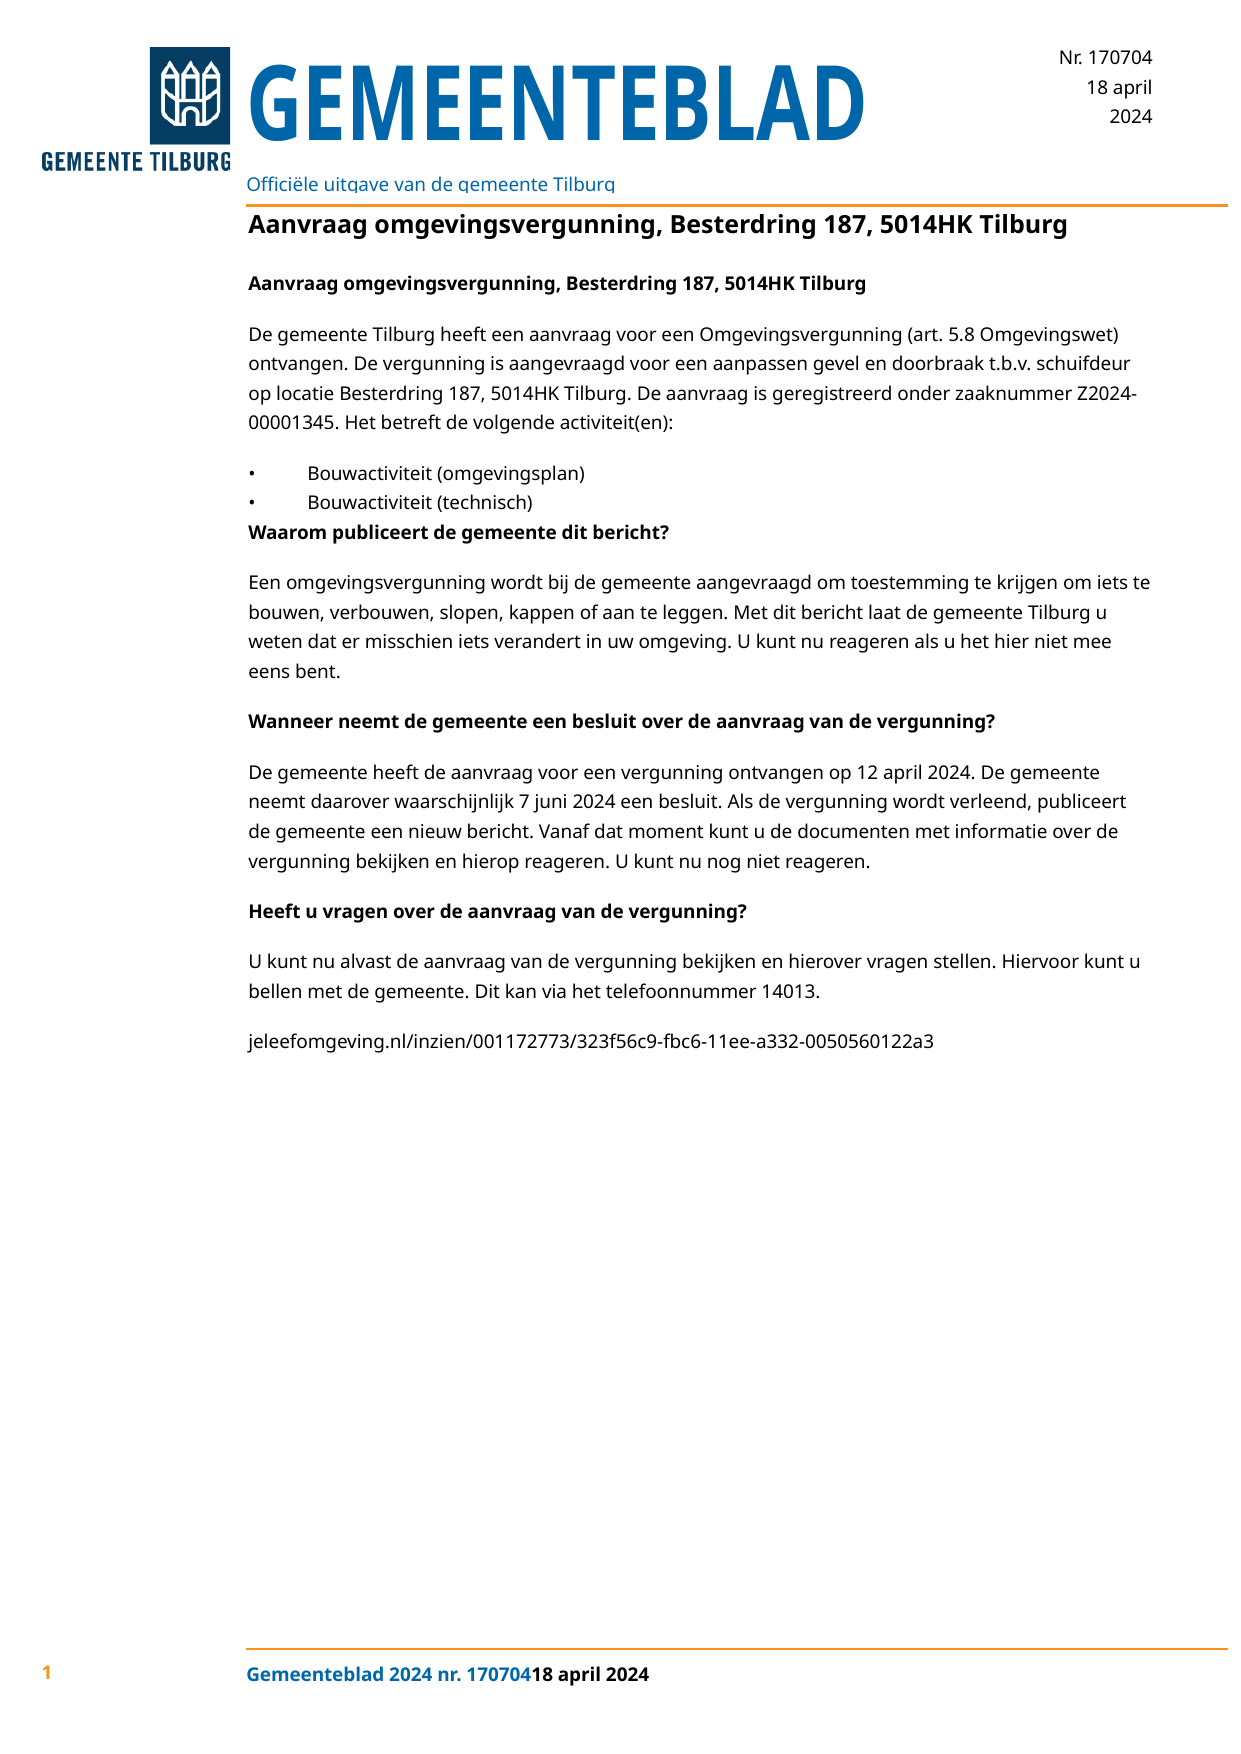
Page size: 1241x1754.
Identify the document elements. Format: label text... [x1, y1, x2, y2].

list Bouwactiviteit (technisch) [248, 489, 1152, 515]
list Bouwactiviteit (omgevingsplan) [248, 460, 1152, 486]
text Aanvraag omgevingsvergunning, Besterdring 187, 5014HK Tilburg [248, 207, 1152, 241]
text Waarom publiceert de gemeente dit bericht? [248, 519, 1152, 545]
text U kunt nu alvast de aanvraag van de vergunning bekijken en hierover vragen stellen. Hiervoor kunt u bellen met de gemeente. Dit kan via het telefoonnummer 14013. [248, 949, 1152, 1004]
text Wanneer neemt de gemeente een besluit over de aanvraag van de vergunning? [248, 709, 1152, 734]
text Een omgevingsvergunning wordt bij de gemeente aangevraagd om toestemming te krijgen om iets te bouwen, verbouwen, slopen, kappen of aan te leggen. Met dit bericht laat de gemeente Tilburg u weten dat er misschien iets verandert in uw omgeving. U kunt nu reageren als u het hier niet mee eens bent. [248, 569, 1152, 684]
text Aanvraag omgevingsvergunning, Besterdring 187, 5014HK Tilburg [248, 270, 1152, 296]
text Heeft u vragen over de aanvraag van de vergunning? [248, 898, 1152, 924]
text De gemeente heeft de aanvraag voor een vergunning ontvangen op 12 april 2024. De gemeente neemt daarover waarschijnlijk 7 juni 2024 een besluit. Als de vergunning wordt verleend, publiceert de gemeente een nieuw bericht. Vanaf dat moment kunt u de documenten met informatie over de vergunning bekijken en hierop reageren. U kunt nu nog niet reageren. [248, 759, 1152, 873]
text jeleefomgeving.nl/inzien/001172773/323f56c9-fbc6-11ee-a332-0050560122a3 [248, 1029, 1152, 1054]
picture [41, 47, 231, 172]
text De gemeente Tilburg heeft een aanvraag voor een Omgevingsvergunning (art. 5.8 Omgevingswet) ontvangen. De vergunning is aangevraagd voor een aanpassen gevel en doorbraak t.b.v. schuifdeur op locatie Besterdring 187, 5014HK Tilburg. De aanvraag is geregistreerd onder zaaknummer Z2024-00001345. Het betreft de volgende activiteit(en): [248, 321, 1152, 435]
